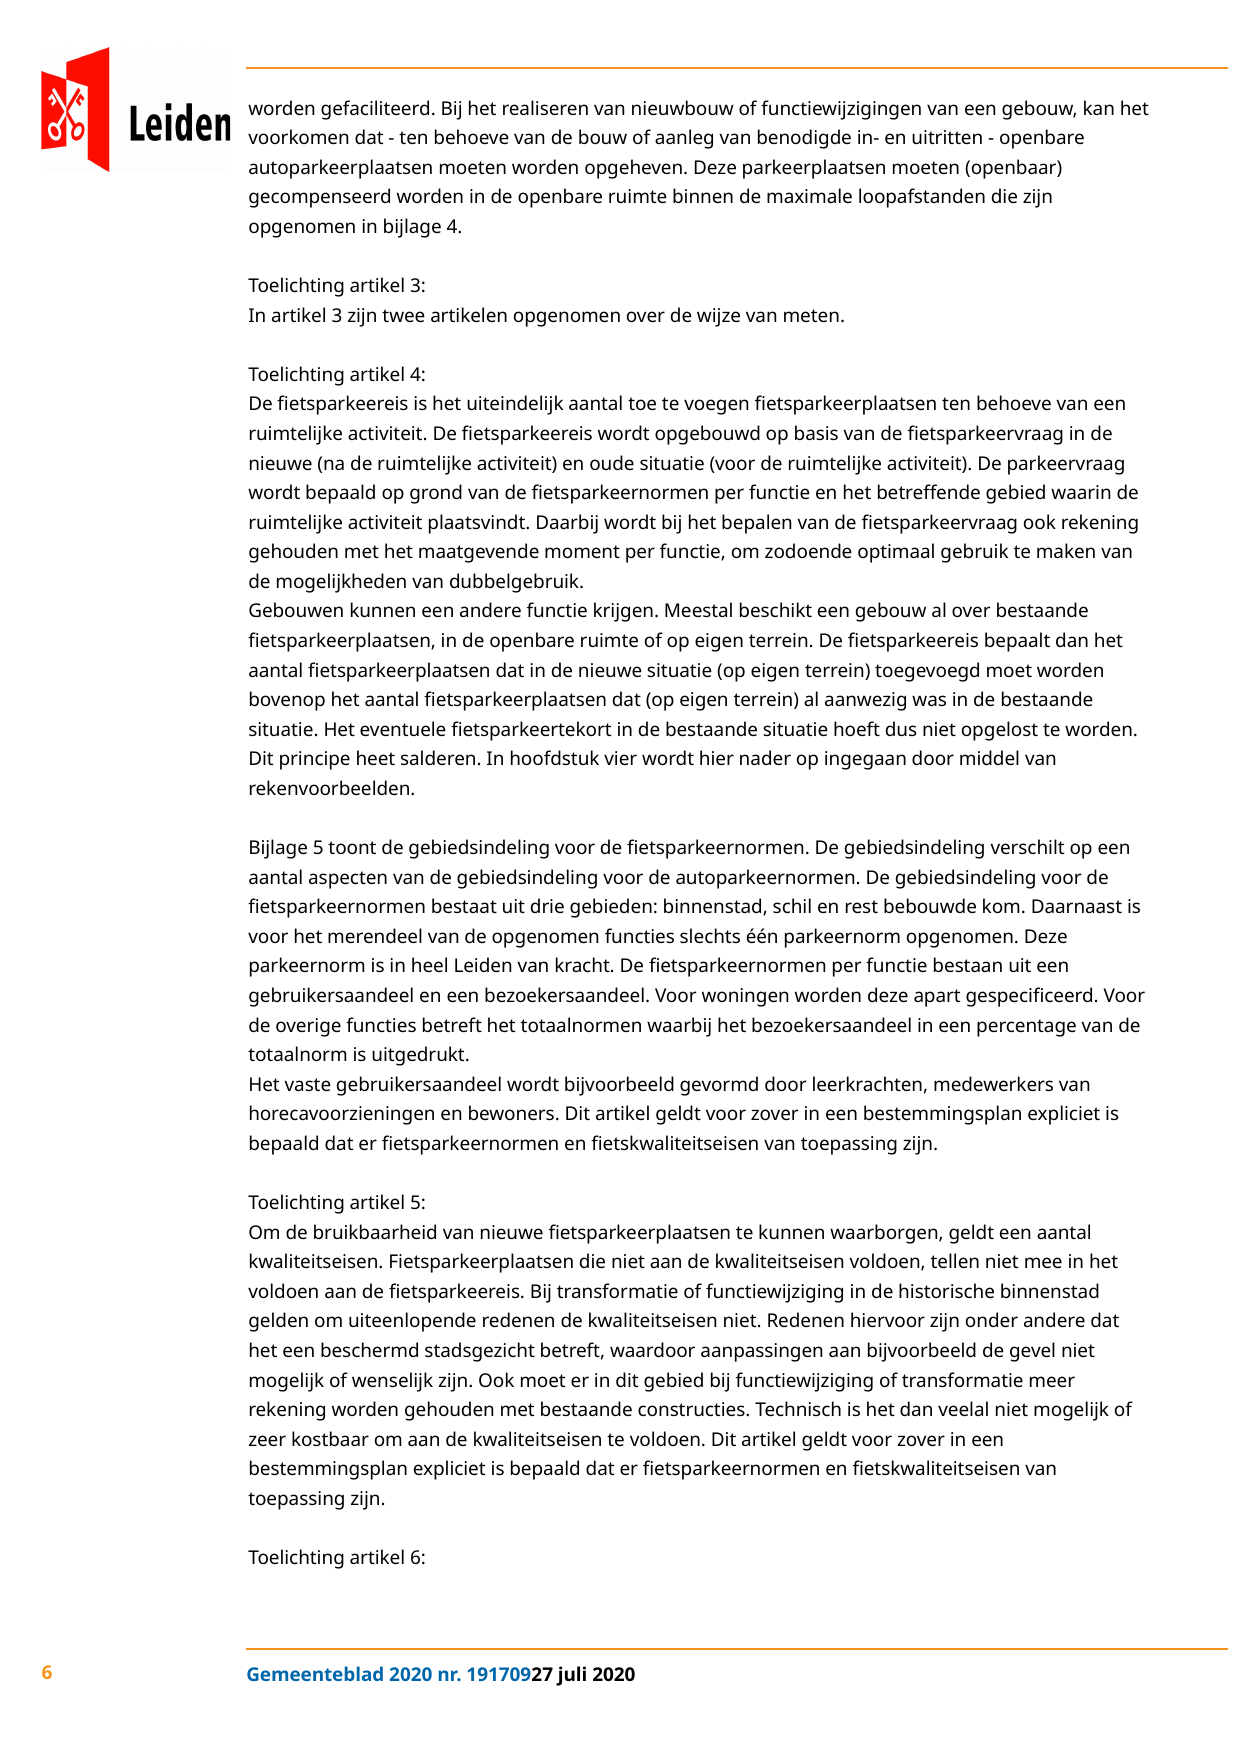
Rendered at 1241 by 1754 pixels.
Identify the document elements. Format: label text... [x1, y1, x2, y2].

text Bijlage 5 toont de gebiedsindeling voor de fietsparkeernormen. De gebiedsindeling verschilt op een aantal aspecten van de gebiedsindeling voor de autoparkeernormen. De gebiedsindeling voor de fietsparkeernormen bestaat uit drie gebieden: binnenstad, schil en rest bebouwde kom. Daarnaast is voor het merendeel van de opgenomen functies slechts één parkeernorm opgenomen. Deze parkeernorm is in heel Leiden van kracht. De fietsparkeernormen per functie bestaan uit een gebruikersaandeel en een bezoekersaandeel. Voor woningen worden deze apart gespecificeerd. Voor de overige functies betreft het totaalnormen waarbij het bezoekersaandeel in een percentage van de totaalnorm is uitgedrukt. [248, 834, 1152, 1067]
text worden gefaciliteerd. Bij het realiseren van nieuwbouw of functiewijzigingen van een gebouw, kan het voorkomen dat - ten behoeve van de bouw of aanleg van benodigde in- en uitritten - openbare autoparkeerplaatsen moeten worden opgeheven. Deze parkeerplaatsen moeten (openbaar) gecompenseerd worden in de openbare ruimte binnen de maximale loopafstanden die zijn opgenomen in bijlage 4. [248, 95, 1152, 239]
text Toelichting artikel 3: [248, 272, 1152, 298]
text Gebouwen kunnen een andere functie krijgen. Meestal beschikt een gebouw al over bestaande fietsparkeerplaatsen, in de openbare ruimte of op eigen terrein. De fietsparkeereis bepaalt dan het aantal fietsparkeerplaatsen dat in de nieuwe situatie (op eigen terrein) toegevoegd moet worden bovenop het aantal fietsparkeerplaatsen dat (op eigen terrein) al aanwezig was in de bestaande situatie. Het eventuele fietsparkeertekort in de bestaande situatie hoeft dus niet opgelost te worden. Dit principe heet salderen. In hoofdstuk vier wordt hier nader op ingegaan door middel van rekenvoorbeelden. [248, 598, 1152, 801]
text Om de bruikbaarheid van nieuwe fietsparkeerplaatsen te kunnen waarborgen, geldt een aantal kwaliteitseisen. Fietsparkeerplaatsen die niet aan de kwaliteitseisen voldoen, tellen niet mee in het voldoen aan de fietsparkeereis. Bij transformatie of functiewijziging in de historische binnenstad gelden om uiteenlopende redenen de kwaliteitseisen niet. Redenen hiervoor zijn onder andere dat het een beschermd stadsgezicht betreft, waardoor aanpassingen aan bijvoorbeeld de gevel niet mogelijk of wenselijk zijn. Ook moet er in dit gebied bij functiewijziging of transformatie meer rekening worden gehouden met bestaande constructies. Technisch is het dan veelal niet mogelijk of zeer kostbaar om aan de kwaliteitseisen te voldoen. Dit artikel geldt voor zover in een bestemmingsplan expliciet is bepaald dat er fietsparkeernormen en fietskwaliteitseisen van toepassing zijn. [248, 1219, 1152, 1511]
text Toelichting artikel 6: [248, 1544, 1152, 1570]
text De fietsparkeereis is het uiteindelijk aantal toe te voegen fietsparkeerplaatsen ten behoeve van een ruimtelijke activiteit. De fietsparkeereis wordt opgebouwd op basis van de fietsparkeervraag in de nieuwe (na de ruimtelijke activiteit) en oude situatie (voor de ruimtelijke activiteit). De parkeervraag wordt bepaald op grond van de fietsparkeernormen per functie en het betreffende gebied waarin de ruimtelijke activiteit plaatsvindt. Daarbij wordt bij het bepalen van de fietsparkeervraag ook rekening gehouden met het maatgevende moment per functie, om zodoende optimaal gebruik te maken van de mogelijkheden van dubbelgebruik. [248, 391, 1152, 594]
text In artikel 3 zijn twee artikelen opgenomen over de wijze van meten. [248, 302, 1152, 328]
text Het vaste gebruikersaandeel wordt bijvoorbeeld gevormd door leerkrachten, medewerkers van horecavoorzieningen en bewoners. Dit artikel geldt voor zover in een bestemmingsplan expliciet is bepaald dat er fietsparkeernormen en fietskwaliteitseisen van toepassing zijn. [248, 1071, 1152, 1156]
text Toelichting artikel 4: [248, 361, 1152, 387]
picture [41, 47, 231, 172]
text Toelichting artikel 5: [248, 1189, 1152, 1215]
